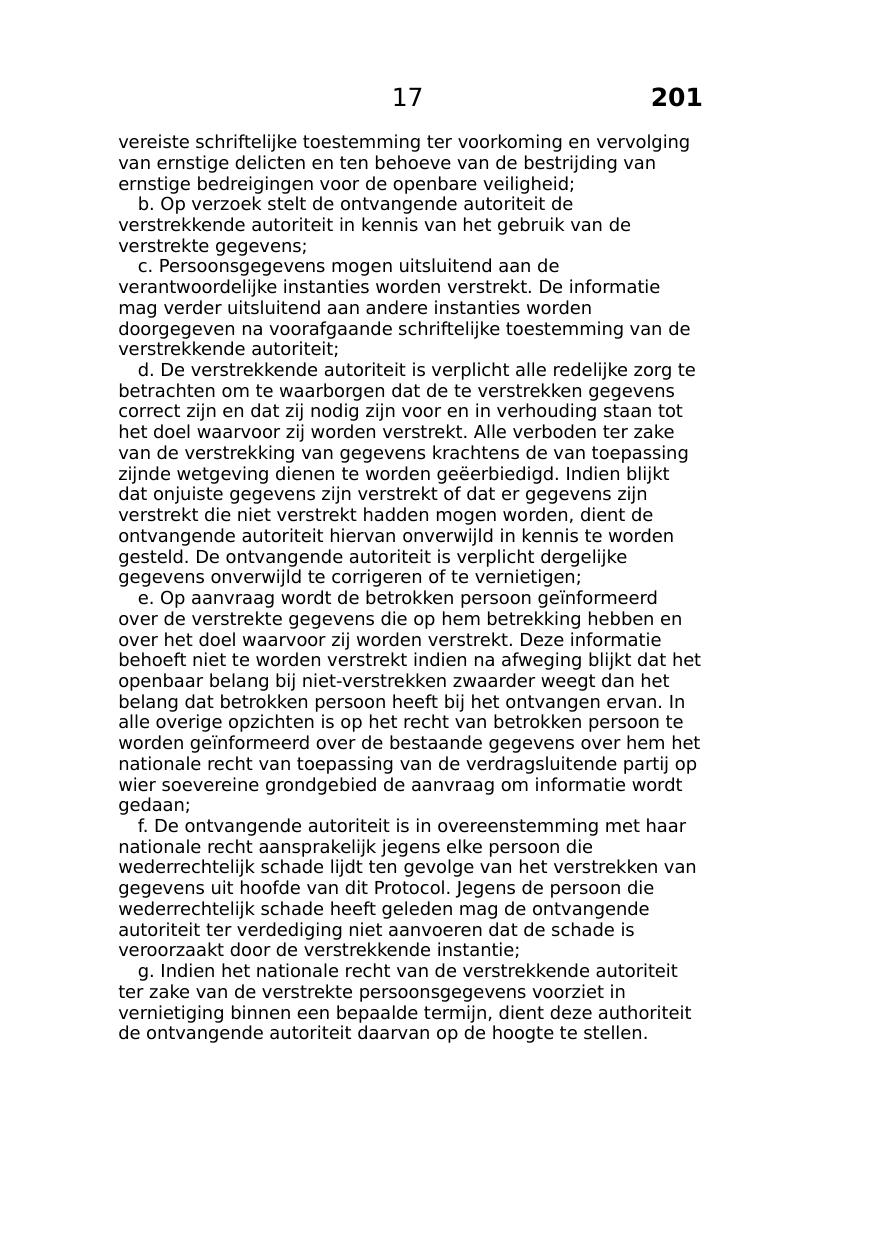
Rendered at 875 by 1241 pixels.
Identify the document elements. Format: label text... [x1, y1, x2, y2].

text vereiste schriftelijke toestemming ter voorkoming en vervolging van ernstige delicten en ten behoeve van de bestrijding van ernstige bedreigingen voor de openbare veiligheid; [118, 132, 703, 194]
text c. Persoonsgegevens mogen uitsluitend aan de verantwoordelijke instanties worden verstrekt. De informatie mag verder uitsluitend aan andere instanties worden doorgegeven na voorafgaande schriftelijke toestemming van de verstrekkende autoriteit; [118, 256, 703, 360]
text g. Indien het nationale recht van de verstrekkende autoriteit ter zake van de verstrekte persoonsgegevens voorziet in vernietiging binnen een bepaalde termijn, dient deze authoriteit de ontvangende autoriteit daarvan op de hoogte te stellen. [118, 961, 703, 1044]
text e. Op aanvraag wordt de betrokken persoon geïnformeerd over de verstrekte gegevens die op hem betrekking hebben en over het doel waarvoor zij worden verstrekt. Deze informatie behoeft niet te worden verstrekt indien na afweging blijkt dat het openbaar belang bij niet-verstrekken zwaarder weegt dan het belang dat betrokken persoon heeft bij het ontvangen ervan. In alle overige opzichten is op het recht van betrokken persoon te worden geïnformeerd over de bestaande gegevens over hem het nationale recht van toepassing van de verdragsluitende partij op wier soevereine grondgebied de aanvraag om informatie wordt gedaan; [118, 588, 703, 816]
text b. Op verzoek stelt de ontvangende autoriteit de verstrekkende autoriteit in kennis van het gebruik van de verstrekte gegevens; [118, 194, 703, 256]
text d. De verstrekkende autoriteit is verplicht alle redelijke zorg te betrachten om te waarborgen dat de te verstrekken gegevens correct zijn en dat zij nodig zijn voor en in verhouding staan tot het doel waarvoor zij worden verstrekt. Alle verboden ter zake van de verstrekking van gegevens krachtens de van toepassing zijnde wetgeving dienen te worden geëerbiedigd. Indien blijkt dat onjuiste gegevens zijn verstrekt of dat er gegevens zijn verstrekt die niet verstrekt hadden mogen worden, dient de ontvangende autoriteit hiervan onverwijld in kennis te worden gesteld. De ontvangende autoriteit is verplicht dergelijke gegevens onverwijld te corrigeren of te vernietigen; [118, 360, 703, 588]
text f. De ontvangende autoriteit is in overeenstemming met haar nationale recht aansprakelijk jegens elke persoon die wederrechtelijk schade lijdt ten gevolge van het verstrekken van gegevens uit hoofde van dit Protocol. Jegens de persoon die wederrechtelijk schade heeft geleden mag de ontvangende autoriteit ter verdediging niet aanvoeren dat de schade is veroorzaakt door de verstrekkende instantie; [118, 816, 703, 961]
